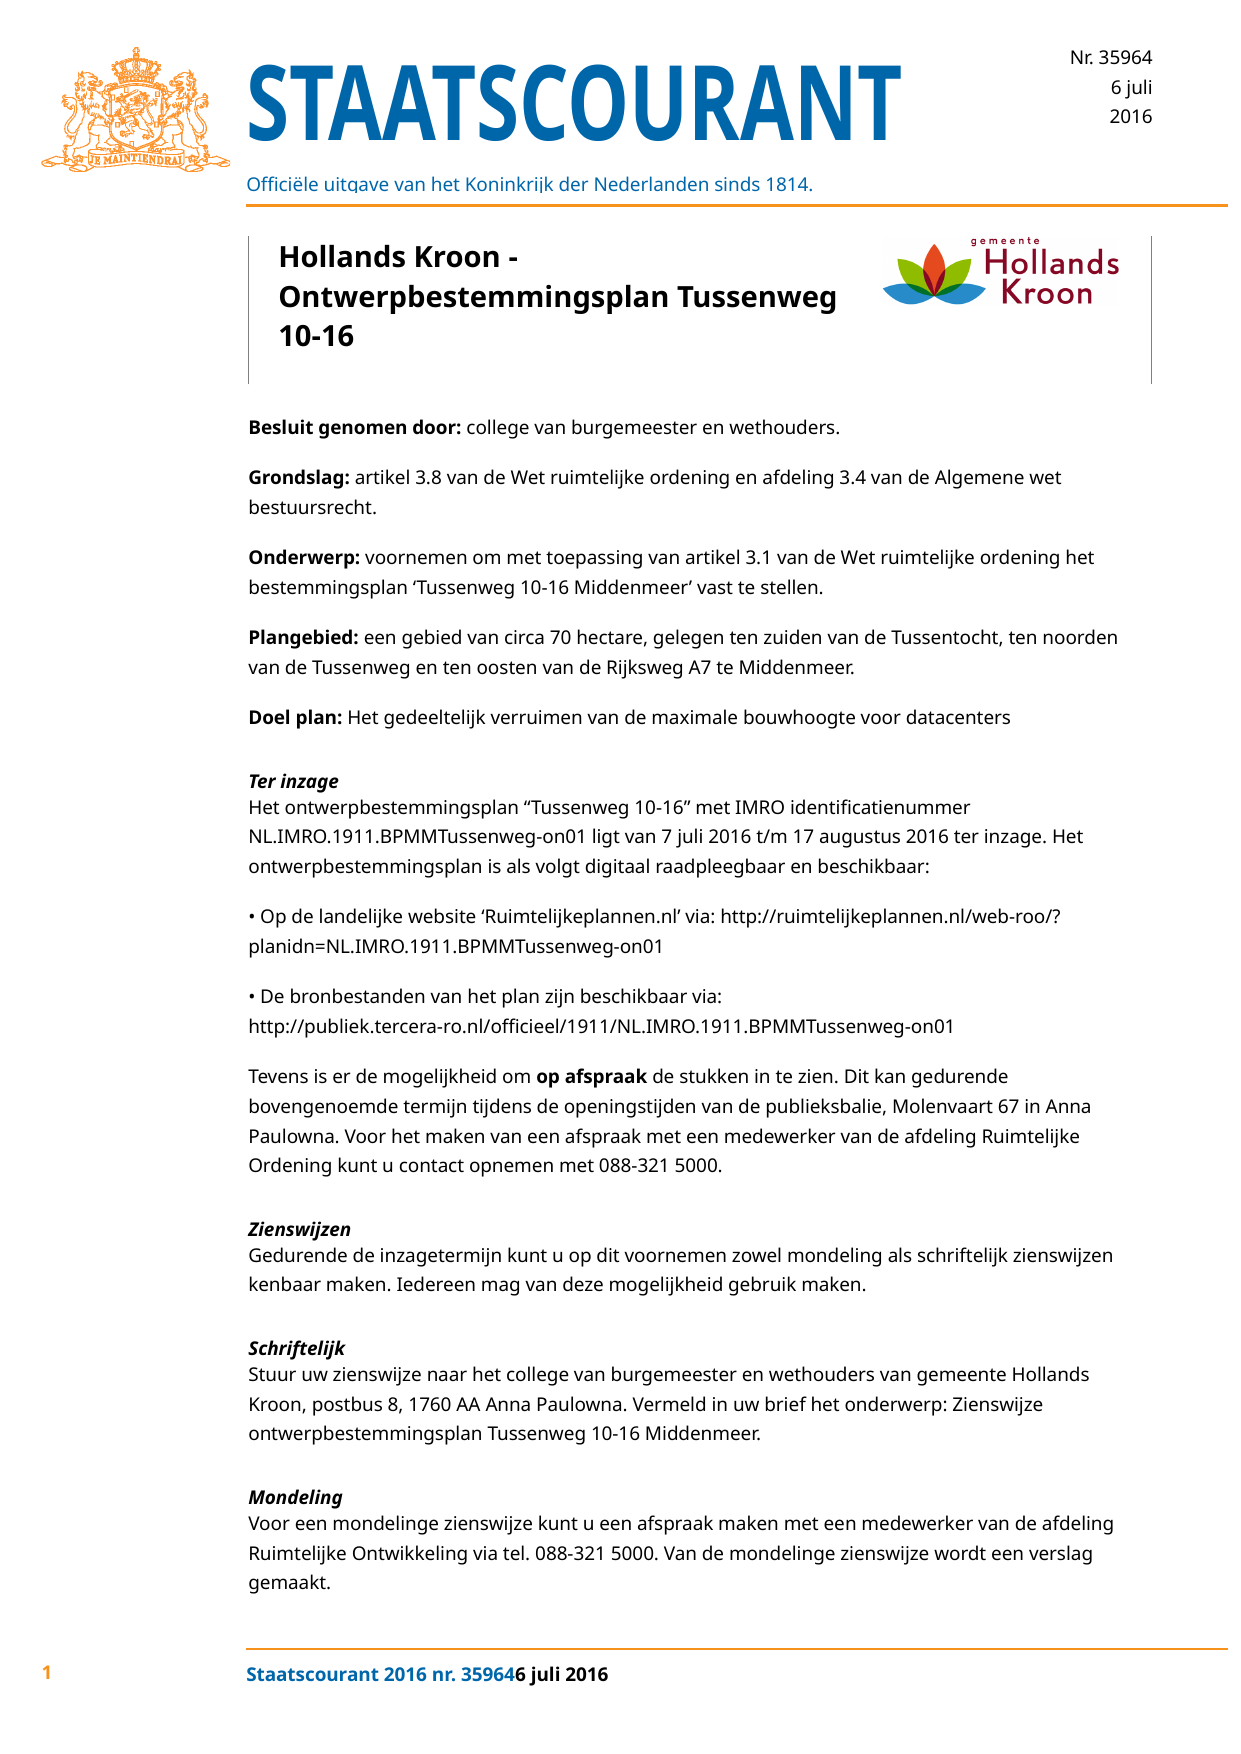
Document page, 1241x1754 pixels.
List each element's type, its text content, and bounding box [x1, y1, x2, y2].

text • Op de landelijke website ‘Ruimtelijkeplannen.nl’ via: http://ruimtelijkeplannen.nl/web-roo/?planidn=NL.IMRO.1911.BPMMTussenweg-on01 [248, 904, 1152, 959]
text Onderwerp: voornemen om met toepassing van artikel 3.1 van de Wet ruimtelijke ordening het bestemmingsplan ‘Tussenweg 10-16 Middenmeer’ vast te stellen. [248, 544, 1152, 600]
text Mondeling [248, 1484, 1152, 1510]
table_header [850, 236, 1151, 384]
table_header Hollands Kroon - Ontwerpbestemmingsplan Tussenweg 10-16 [249, 236, 850, 384]
text Schriftelijk [248, 1336, 1152, 1361]
text Grondslag: artikel 3.8 van de Wet ruimtelijke ordening en afdeling 3.4 van de Algemene wet bestuursrecht. [248, 464, 1152, 520]
picture [882, 236, 1119, 305]
text Tevens is er de mogelijkheid om op afspraak de stukken in te zien. Dit kan gedurende bovengenoemde termijn tijdens de openingstijden van de publieksbalie, Molenvaart 67 in Anna Paulowna. Voor het maken van een afspraak met een medewerker van de afdeling Ruimtelijke Ordening kunt u contact opnemen met 088-321 5000. [248, 1064, 1152, 1178]
text Voor een mondelinge zienswijze kunt u een afspraak maken met een medewerker van de afdeling Ruimtelijke Ontwikkeling via tel. 088-321 5000. Van de mondelinge zienswijze wordt een verslag gemaakt. [248, 1510, 1152, 1595]
text Stuur uw zienswijze naar het college van burgemeester en wethouders van gemeente Hollands Kroon, postbus 8, 1760 AA Anna Paulowna. Vermeld in uw brief het onderwerp: Zienswijze ontwerpbestemmingsplan Tussenweg 10-16 Middenmeer. [248, 1361, 1152, 1446]
text Zienswijzen [248, 1216, 1152, 1242]
picture [41, 47, 231, 172]
text Plangebied: een gebied van circa 70 hectare, gelegen ten zuiden van de Tussentocht, ten noorden van de Tussenweg en ten oosten van de Rijksweg A7 te Middenmeer. [248, 624, 1152, 680]
text • De bronbestanden van het plan zijn beschikbaar via: http://publiek.tercera-ro.nl/officieel/1911/NL.IMRO.1911.BPMMTussenweg-on01 [248, 984, 1152, 1039]
text Doel plan: Het gedeeltelijk verruimen van de maximale bouwhoogte voor datacenters [248, 704, 1152, 730]
text Ter inzage [248, 768, 1152, 794]
text Gedurende de inzagetermijn kunt u op dit voornemen zowel mondeling als schriftelijk zienswijzen kenbaar maken. Iedereen mag van deze mogelijkheid gebruik maken. [248, 1242, 1152, 1297]
text Het ontwerpbestemmingsplan “Tussenweg 10-16” met IMRO identificatienummer NL.IMRO.1911.BPMMTussenweg-on01 ligt van 7 juli 2016 t/m 17 augustus 2016 ter inzage. Het ontwerpbestemmingsplan is als volgt digitaal raadpleegbaar en beschikbaar: [248, 794, 1152, 879]
text Besluit genomen door: college van burgemeester en wethouders. [248, 414, 1152, 440]
